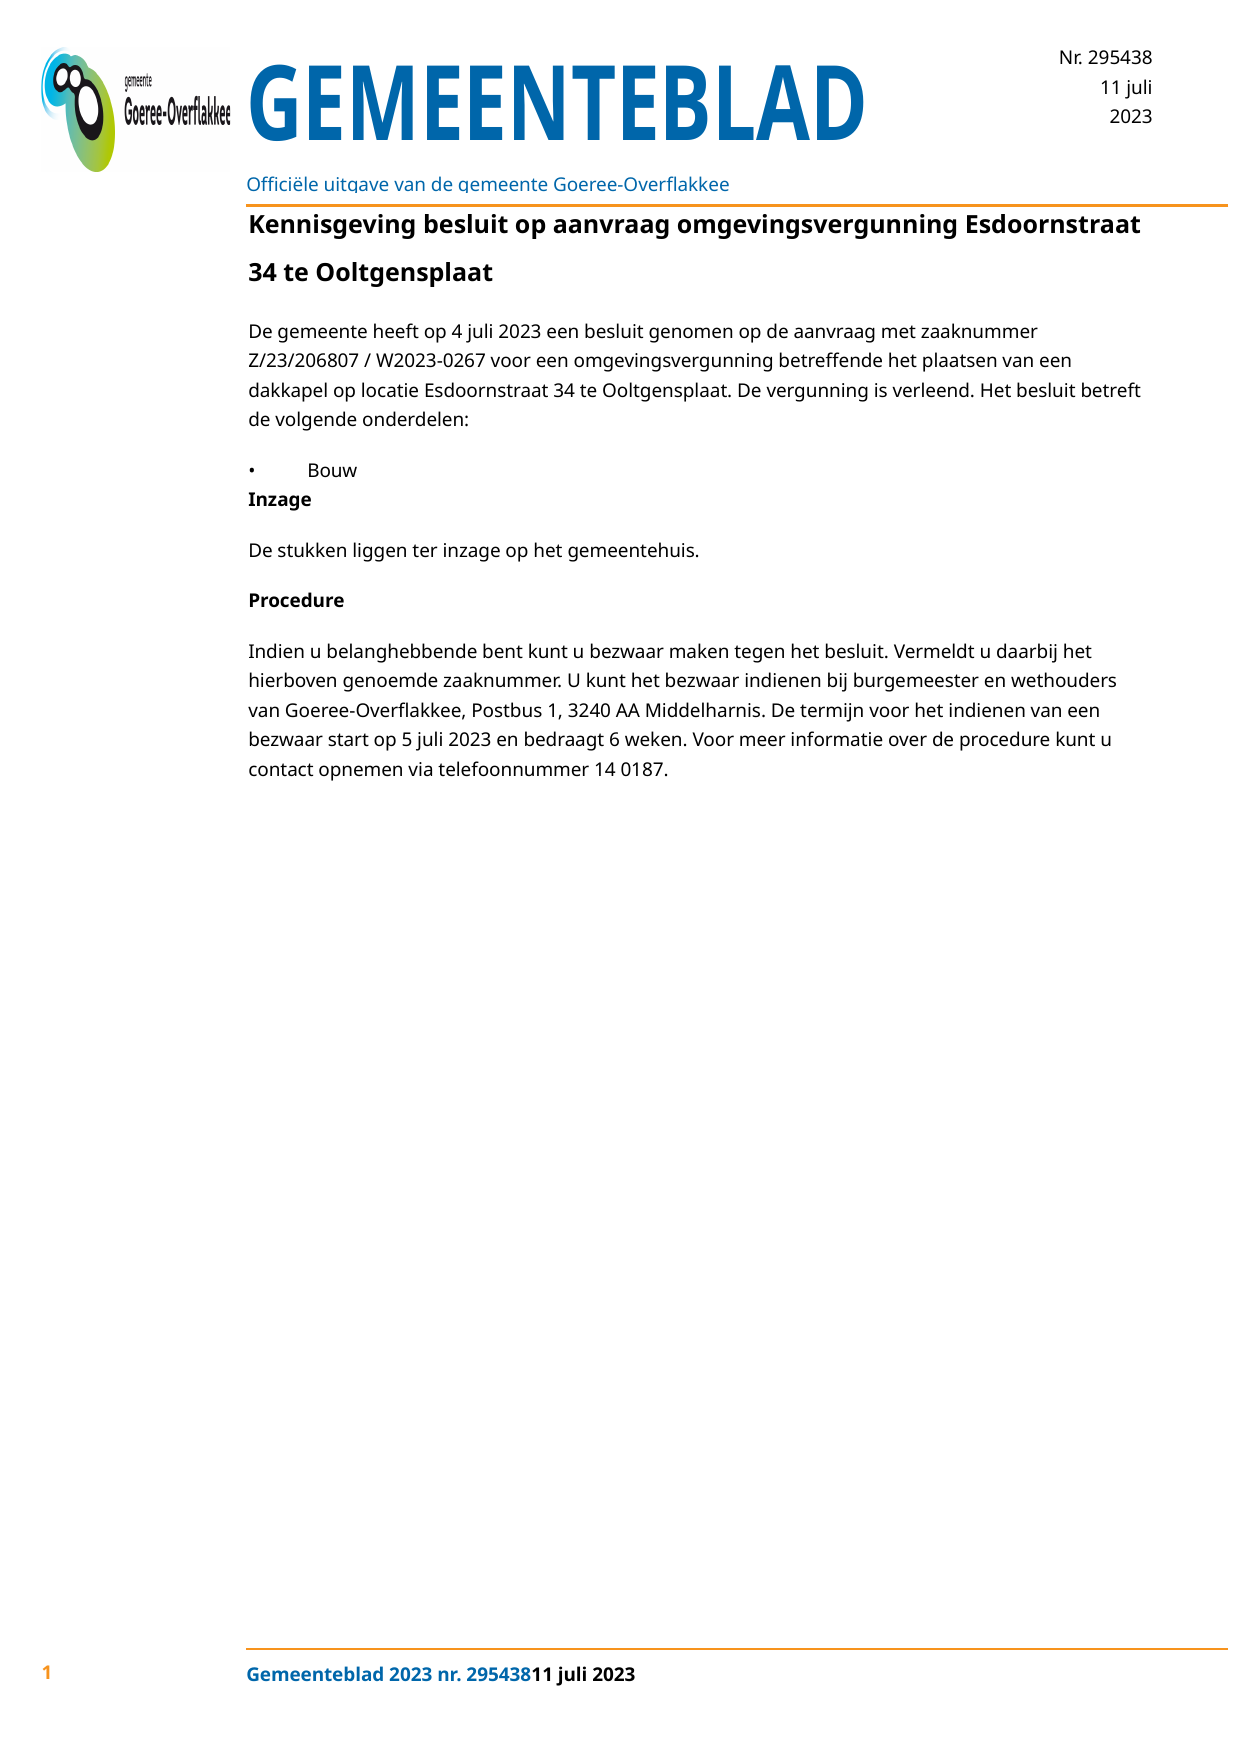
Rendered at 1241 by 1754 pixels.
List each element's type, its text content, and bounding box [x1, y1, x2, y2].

list Bouw [248, 457, 1152, 483]
picture [41, 47, 231, 172]
text Inzage [248, 487, 1152, 512]
text Kennisgeving besluit op aanvraag omgevingsvergunning Esdoornstraat 34 te Ooltgensplaat [248, 207, 1152, 288]
text De stukken liggen ter inzage op het gemeentehuis. [248, 537, 1152, 563]
text De gemeente heeft op 4 juli 2023 een besluit genomen op de aanvraag met zaaknummer Z/23/206807 / W2023-0267 voor een omgevingsvergunning betreffende het plaatsen van een dakkapel op locatie Esdoornstraat 34 te Ooltgensplaat. De vergunning is verleend. Het besluit betreft de volgende onderdelen: [248, 318, 1152, 432]
text Procedure [248, 587, 1152, 613]
text Indien u belanghebbende bent kunt u bezwaar maken tegen het besluit. Vermeldt u daarbij het hierboven genoemde zaaknummer. U kunt het bezwaar indienen bij burgemeester en wethouders van Goeree-Overflakkee, Postbus 1, 3240 AA Middelharnis. De termijn voor het indienen van een bezwaar start op 5 juli 2023 en bedraagt 6 weken. Voor meer informatie over de procedure kunt u contact opnemen via telefoonnummer 14 0187. [248, 638, 1152, 782]
